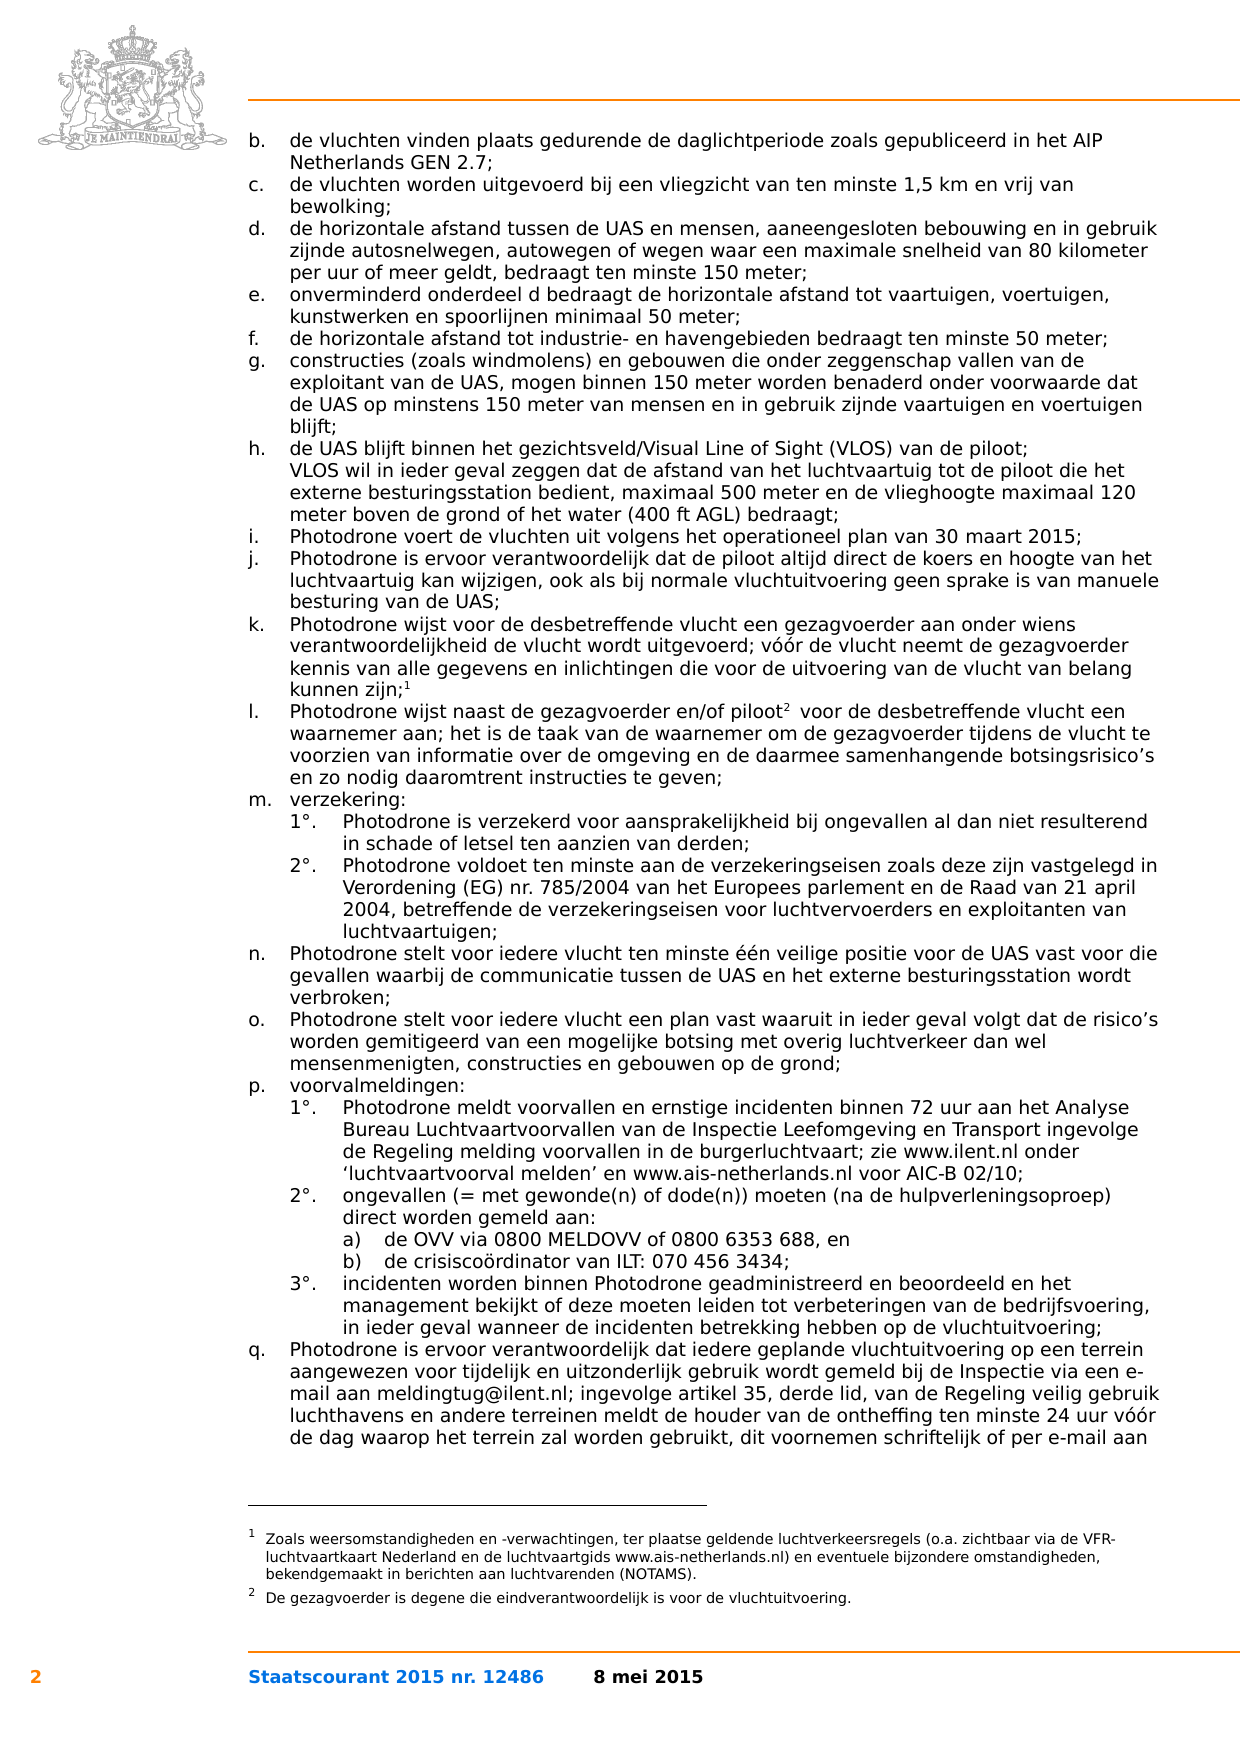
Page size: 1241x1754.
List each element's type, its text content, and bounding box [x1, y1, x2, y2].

text 2°. ongevallen (= met gewonde(n) of dode(n)) moeten (na de hulpverleningsoproep) direct worden gemeld aan: [289, 1185, 1163, 1229]
text a) de OVV via 0800 MELDOVV of 0800 6353 688, en [342, 1229, 1163, 1251]
text b. de vluchten vinden plaats gedurende de daglichtperiode zoals gepubliceerd in het AIP Netherlands GEN 2.7; [248, 130, 1163, 174]
text q. Photodrone is ervoor verantwoordelijk dat iedere geplande vluchtuitvoering op een terrein aangewezen voor tijdelijk en uitzonderlijk gebruik wordt gemeld bij de Inspectie via een e-mail aan meldingtug@ilent.nl; ingevolge artikel 35, derde lid, van de Regeling veilig gebruik luchthavens en andere terreinen meldt de houder van de ontheffing ten minste 24 uur vóór de dag waarop het terrein zal worden gebruikt, dit voornemen schriftelijk of per e-mail aan [248, 1339, 1163, 1449]
text l. Photodrone wijst naast de gezagvoerder en/of piloot voor de desbetreffende vlucht een waarnemer aan; het is de taak van de waarnemer om de gezagvoerder tijdens de vlucht te voorzien van informatie over de omgeving en de daarmee samenhangende botsingsrisico’s en zo nodig daaromtrent instructies te geven; [248, 701, 1163, 789]
text 2°. Photodrone voldoet ten minste aan de verzekeringseisen zoals deze zijn vastgelegd in Verordening (EG) nr. 785/2004 van het Europees parlement en de Raad van 21 april 2004, betreffende de verzekeringseisen voor luchtvervoerders en exploitanten van luchtvaartuigen; [289, 855, 1163, 943]
text 1°. Photodrone meldt voorvallen en ernstige incidenten binnen 72 uur aan het Analyse Bureau Luchtvaartvoorvallen van de Inspectie Leefomgeving en Transport ingevolge de Regeling melding voorvallen in de burgerluchtvaart; zie www.ilent.nl onder ‘luchtvaartvoorval melden’ en www.ais-netherlands.nl voor AIC-B 02/10; [289, 1097, 1163, 1185]
text 3°. incidenten worden binnen Photodrone geadministreerd en beoordeeld en het management bekijkt of deze moeten leiden tot verbeteringen van de bedrijfsvoering, in ieder geval wanneer de incidenten betrekking hebben op de vluchtuitvoering; [289, 1273, 1163, 1339]
text 1°. Photodrone is verzekerd voor aansprakelijkheid bij ongevallen al dan niet resulterend in schade of letsel ten aanzien van derden; [289, 811, 1163, 855]
text De gezagvoerder is degene die eindverantwoordelijk is voor de vluchtuitvoering. [248, 1586, 1163, 1608]
text VLOS wil in ieder geval zeggen dat de afstand van het luchtvaartuig tot de piloot die het externe besturingsstation bedient, maximaal 500 meter en de vlieghoogte maximaal 120 meter boven de grond of het water (400 ft AGL) bedraagt; [289, 459, 1163, 526]
picture [38, 25, 227, 150]
text e. onverminderd onderdeel d bedraagt de horizontale afstand tot vaartuigen, voertuigen, kunstwerken en spoorlijnen minimaal 50 meter; [248, 284, 1163, 328]
text h. de UAS blijft binnen het gezichtsveld/Visual Line of Sight (VLOS) van de piloot; [248, 438, 1163, 459]
text b) de crisiscoördinator van ILT: 070 456 3434; [342, 1251, 1163, 1273]
text j. Photodrone is ervoor verantwoordelijk dat de piloot altijd direct de koers en hoogte van het luchtvaartuig kan wijzigen, ook als bij normale vluchtuitvoering geen sprake is van manuele besturing van de UAS; [248, 547, 1163, 613]
text c. de vluchten worden uitgevoerd bij een vliegzicht van ten minste 1,5 km en vrij van bewolking; [248, 174, 1163, 218]
text o. Photodrone stelt voor iedere vlucht een plan vast waaruit in ieder geval volgt dat de risico’s worden gemitigeerd van een mogelijke botsing met overig luchtverkeer dan wel mensenmenigten, constructies en gebouwen op de grond; [248, 1009, 1163, 1075]
text n. Photodrone stelt voor iedere vlucht ten minste één veilige positie voor de UAS vast voor die gevallen waarbij de communicatie tussen de UAS en het externe besturingsstation wordt verbroken; [248, 943, 1163, 1009]
text g. constructies (zoals windmolens) en gebouwen die onder zeggenschap vallen van de exploitant van de UAS, mogen binnen 150 meter worden benaderd onder voorwaarde dat de UAS op minstens 150 meter van mensen en in gebruik zijnde vaartuigen en voertuigen blijft; [248, 350, 1163, 438]
text m. verzekering: [248, 789, 1163, 811]
text p. voorvalmeldingen: [248, 1075, 1163, 1097]
text f. de horizontale afstand tot industrie- en havengebieden bedraagt ten minste 50 meter; [248, 328, 1163, 350]
text k. Photodrone wijst voor de desbetreffende vlucht een gezagvoerder aan onder wiens verantwoordelijkheid de vlucht wordt uitgevoerd; vóór de vlucht neemt de gezagvoerder kennis van alle gegevens en inlichtingen die voor de uitvoering van de vlucht van belang kunnen zijn; [248, 613, 1163, 701]
text Zoals weersomstandigheden en -verwachtingen, ter plaatse geldende luchtverkeersregels (o.a. zichtbaar via de VFR-luchtvaartkaart Nederland en de luchtvaartgids www.ais-netherlands.nl) en eventuele bijzondere omstandigheden, bekendgemaakt in berichten aan luchtvarenden (NOTAMS). [248, 1527, 1163, 1583]
text d. de horizontale afstand tussen de UAS en mensen, aaneengesloten bebouwing en in gebruik zijnde autosnelwegen, autowegen of wegen waar een maximale snelheid van 80 kilometer per uur of meer geldt, bedraagt ten minste 150 meter; [248, 218, 1163, 284]
text i. Photodrone voert de vluchten uit volgens het operationeel plan van 30 maart 2015; [248, 526, 1163, 547]
